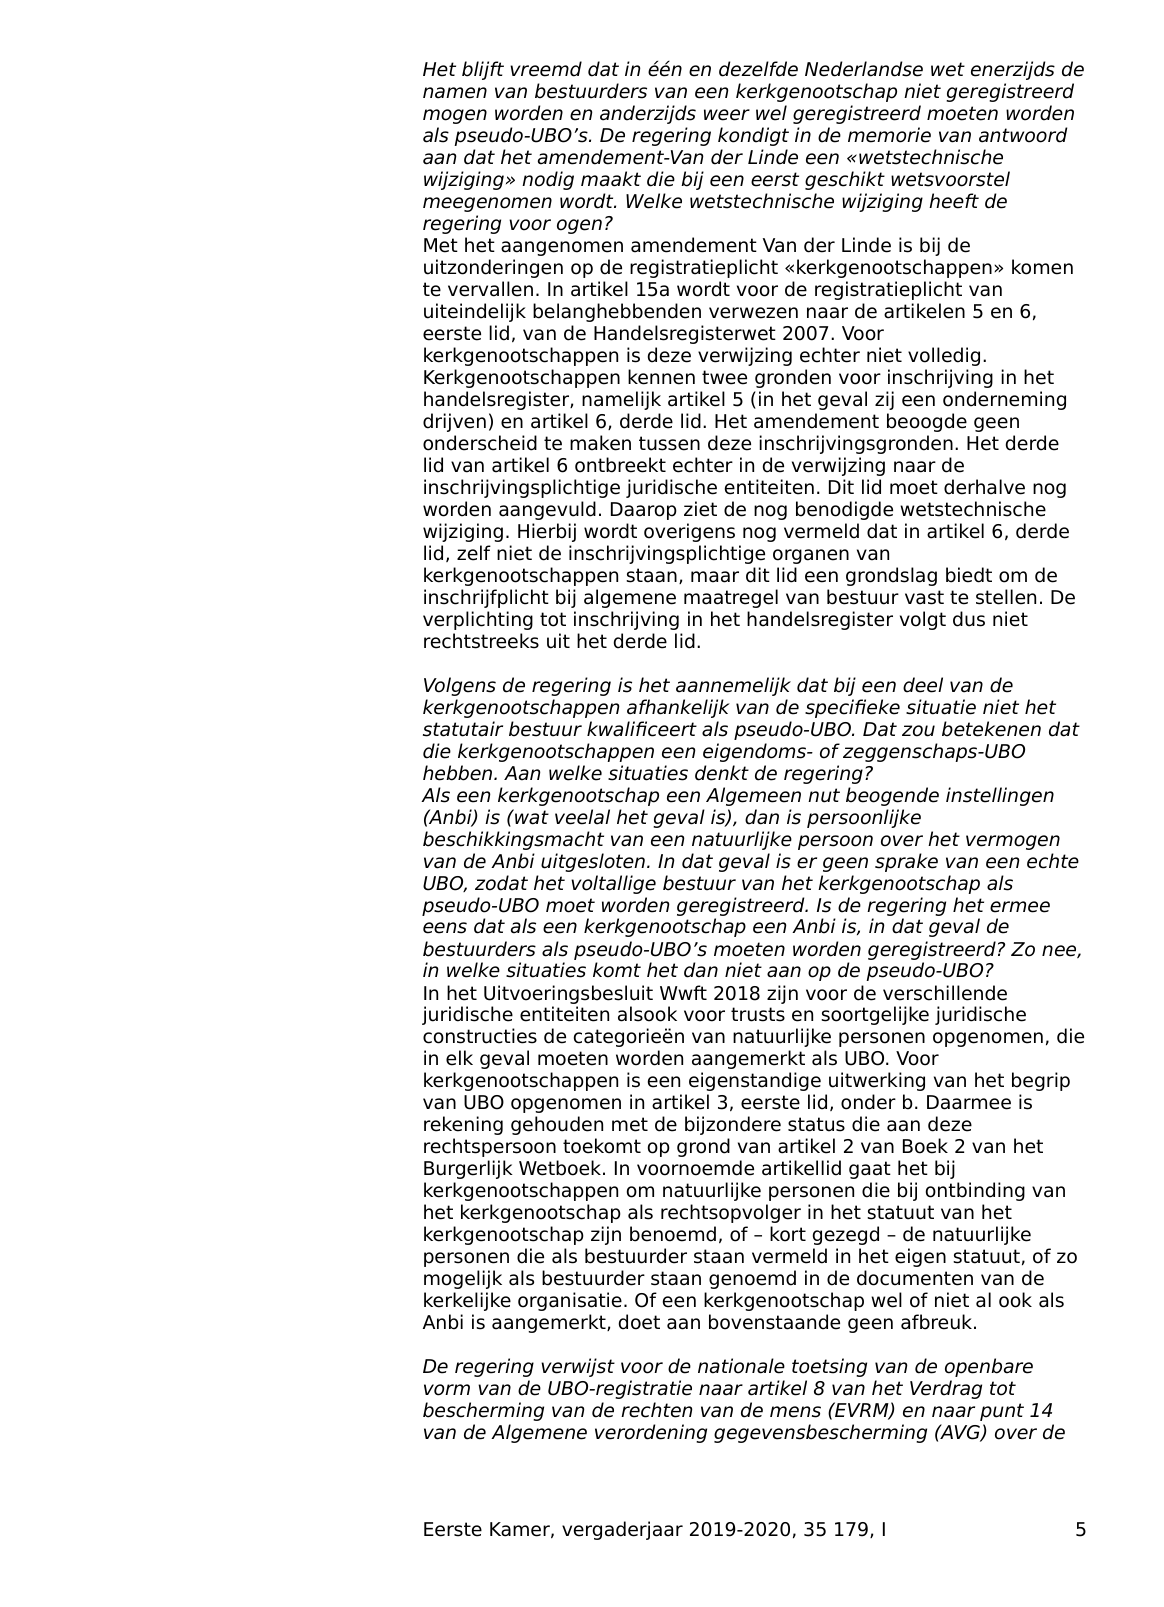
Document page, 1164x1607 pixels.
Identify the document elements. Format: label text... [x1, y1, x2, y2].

text De regering verwijst voor de nationale toetsing van de openbare vorm van de UBO-registratie naar artikel 8 van het Verdrag tot bescherming van de rechten van de mens (EVRM) en naar punt 14 van de Algemene verordening gegevensbescherming (AVG) over de [422, 1356, 1087, 1444]
text Het blijft vreemd dat in één en dezelfde Nederlandse wet enerzijds de namen van bestuurders van een kerkgenootschap niet geregistreerd mogen worden en anderzijds weer wel geregistreerd moeten worden als pseudo-UBO’s. De regering kondigt in de memorie van antwoord aan dat het amendement-Van der Linde een «wetstechnische wijziging» nodig maakt die bij een eerst geschikt wetsvoorstel meegenomen wordt. Welke wetstechnische wijziging heeft de regering voor ogen? [422, 59, 1087, 235]
text Met het aangenomen amendement Van der Linde is bij de uitzonderingen op de registratieplicht «kerkgenootschappen» komen te vervallen. In artikel 15a wordt voor de registratieplicht van uiteindelijk belanghebbenden verwezen naar de artikelen 5 en 6, eerste lid, van de Handelsregisterwet 2007. Voor kerkgenootschappen is deze verwijzing echter niet volledig. Kerkgenootschappen kennen twee gronden voor inschrijving in het handelsregister, namelijk artikel 5 (in het geval zij een onderneming drijven) en artikel 6, derde lid. Het amendement beoogde geen onderscheid te maken tussen deze inschrijvingsgronden. Het derde lid van artikel 6 ontbreekt echter in de verwijzing naar de inschrijvingsplichtige juridische entiteiten. Dit lid moet derhalve nog worden aangevuld. Daarop ziet de nog benodigde wetstechnische wijziging. Hierbij wordt overigens nog vermeld dat in artikel 6, derde lid, zelf niet de inschrijvingsplichtige organen van kerkgenootschappen staan, maar dit lid een grondslag biedt om de inschrijfplicht bij algemene maatregel van bestuur vast te stellen. De verplichting tot inschrijving in het handelsregister volgt dus niet rechtstreeks uit het derde lid. [422, 235, 1087, 652]
text Als een kerkgenootschap een Algemeen nut beogende instellingen (Anbi) is (wat veelal het geval is), dan is persoonlijke beschikkingsmacht van een natuurlijke persoon over het vermogen van de Anbi uitgesloten. In dat geval is er geen sprake van een echte UBO, zodat het voltallige bestuur van het kerkgenootschap als pseudo-UBO moet worden geregistreerd. Is de regering het ermee eens dat als een kerkgenootschap een Anbi is, in dat geval de bestuurders als pseudo-UBO’s moeten worden geregistreerd? Zo nee, in welke situaties komt het dan niet aan op de pseudo-UBO? [422, 784, 1087, 982]
text Volgens de regering is het aannemelijk dat bij een deel van de kerkgenootschappen afhankelijk van de specifieke situatie niet het statutair bestuur kwalificeert als pseudo-UBO. Dat zou betekenen dat die kerkgenootschappen een eigendoms- of zeggenschaps-UBO hebben. Aan welke situaties denkt de regering? [422, 675, 1087, 784]
text In het Uitvoeringsbesluit Wwft 2018 zijn voor de verschillende juridische entiteiten alsook voor trusts en soortgelijke juridische constructies de categorieën van natuurlijke personen opgenomen, die in elk geval moeten worden aangemerkt als UBO. Voor kerkgenootschappen is een eigenstandige uitwerking van het begrip van UBO opgenomen in artikel 3, eerste lid, onder b. Daarmee is rekening gehouden met de bijzondere status die aan deze rechtspersoon toekomt op grond van artikel 2 van Boek 2 van het Burgerlijk Wetboek. In voornoemde artikellid gaat het bij kerkgenootschappen om natuurlijke personen die bij ontbinding van het kerkgenootschap als rechtsopvolger in het statuut van het kerkgenootschap zijn benoemd, of – kort gezegd – de natuurlijke personen die als bestuurder staan vermeld in het eigen statuut, of zo mogelijk als bestuurder staan genoemd in de documenten van de kerkelijke organisatie. Of een kerkgenootschap wel of niet al ook als Anbi is aangemerkt, doet aan bovenstaande geen afbreuk. [422, 982, 1087, 1334]
